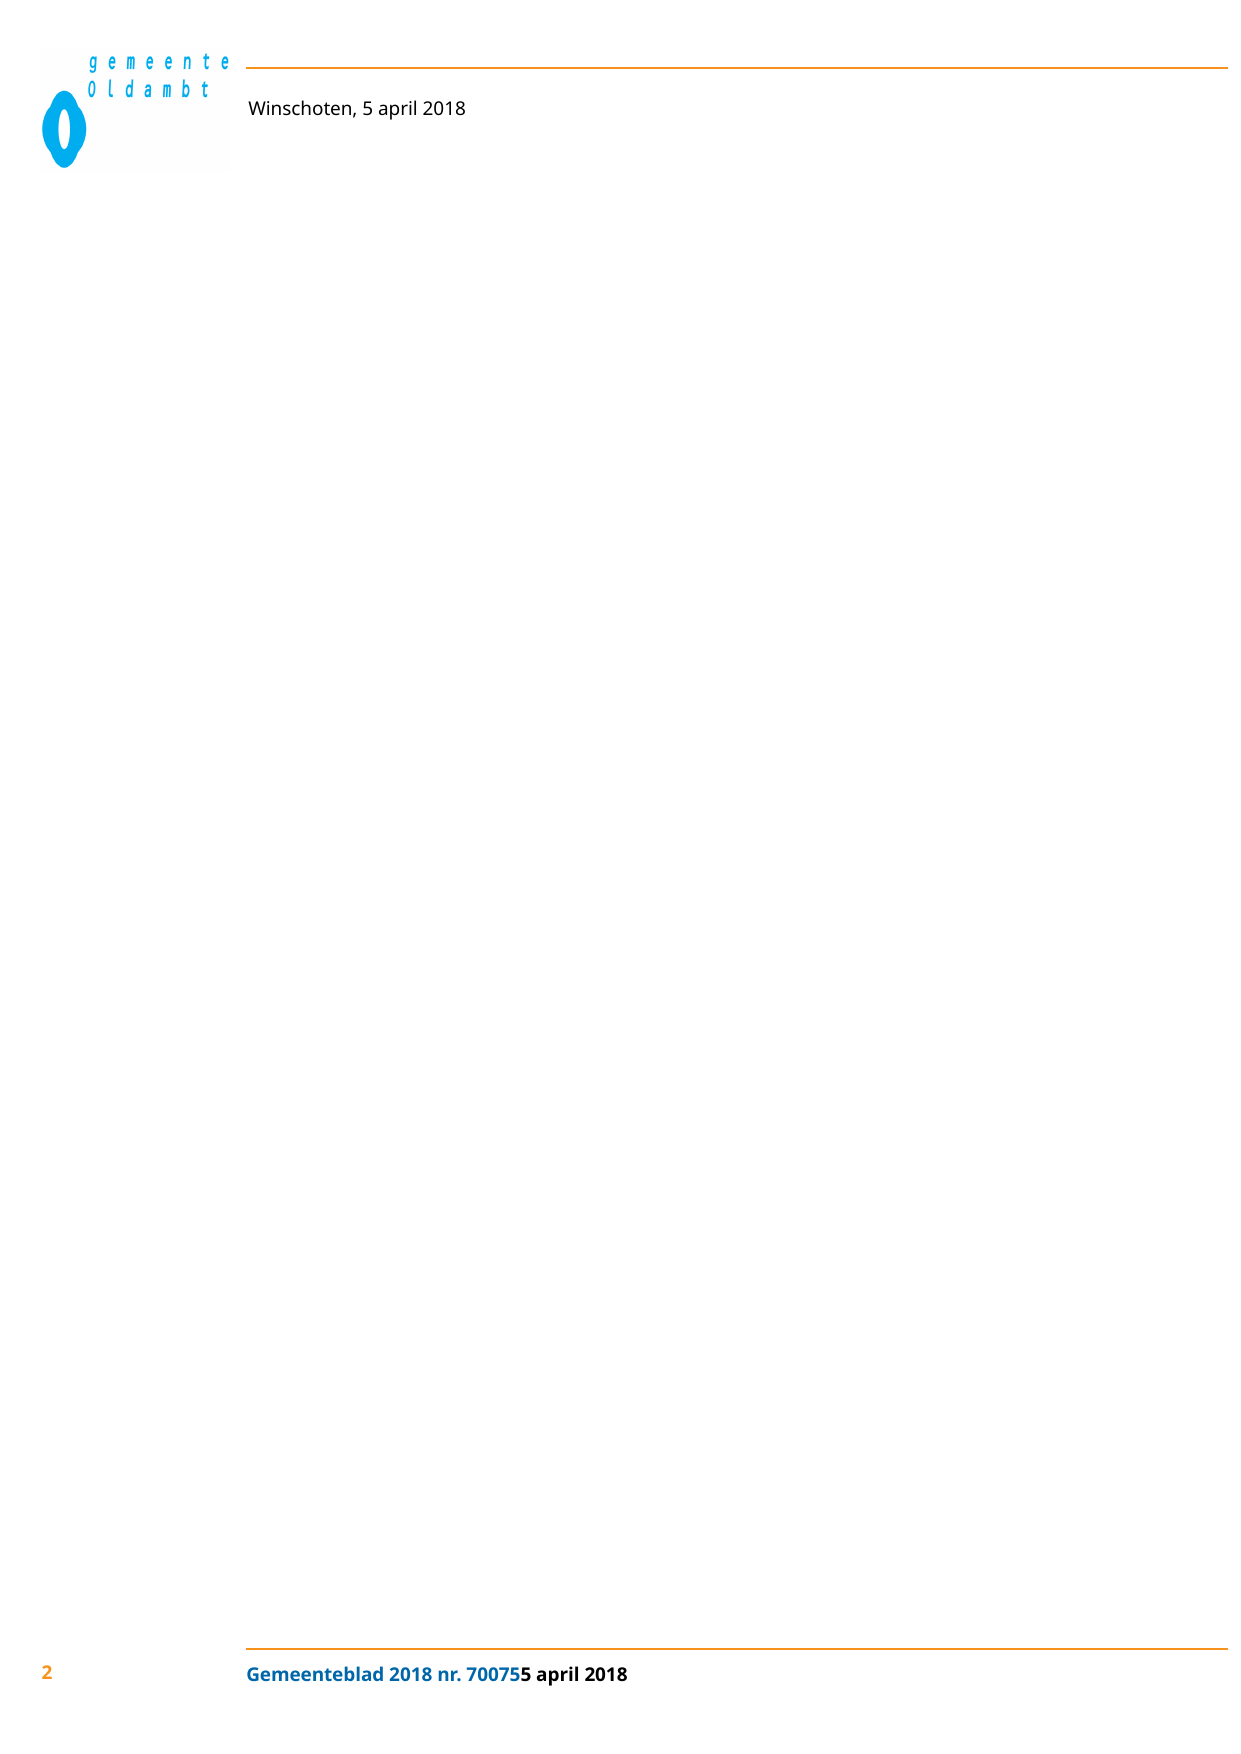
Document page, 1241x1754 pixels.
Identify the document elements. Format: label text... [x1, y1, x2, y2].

picture [41, 47, 231, 172]
text Winschoten, 5 april 2018 [248, 95, 1152, 121]
